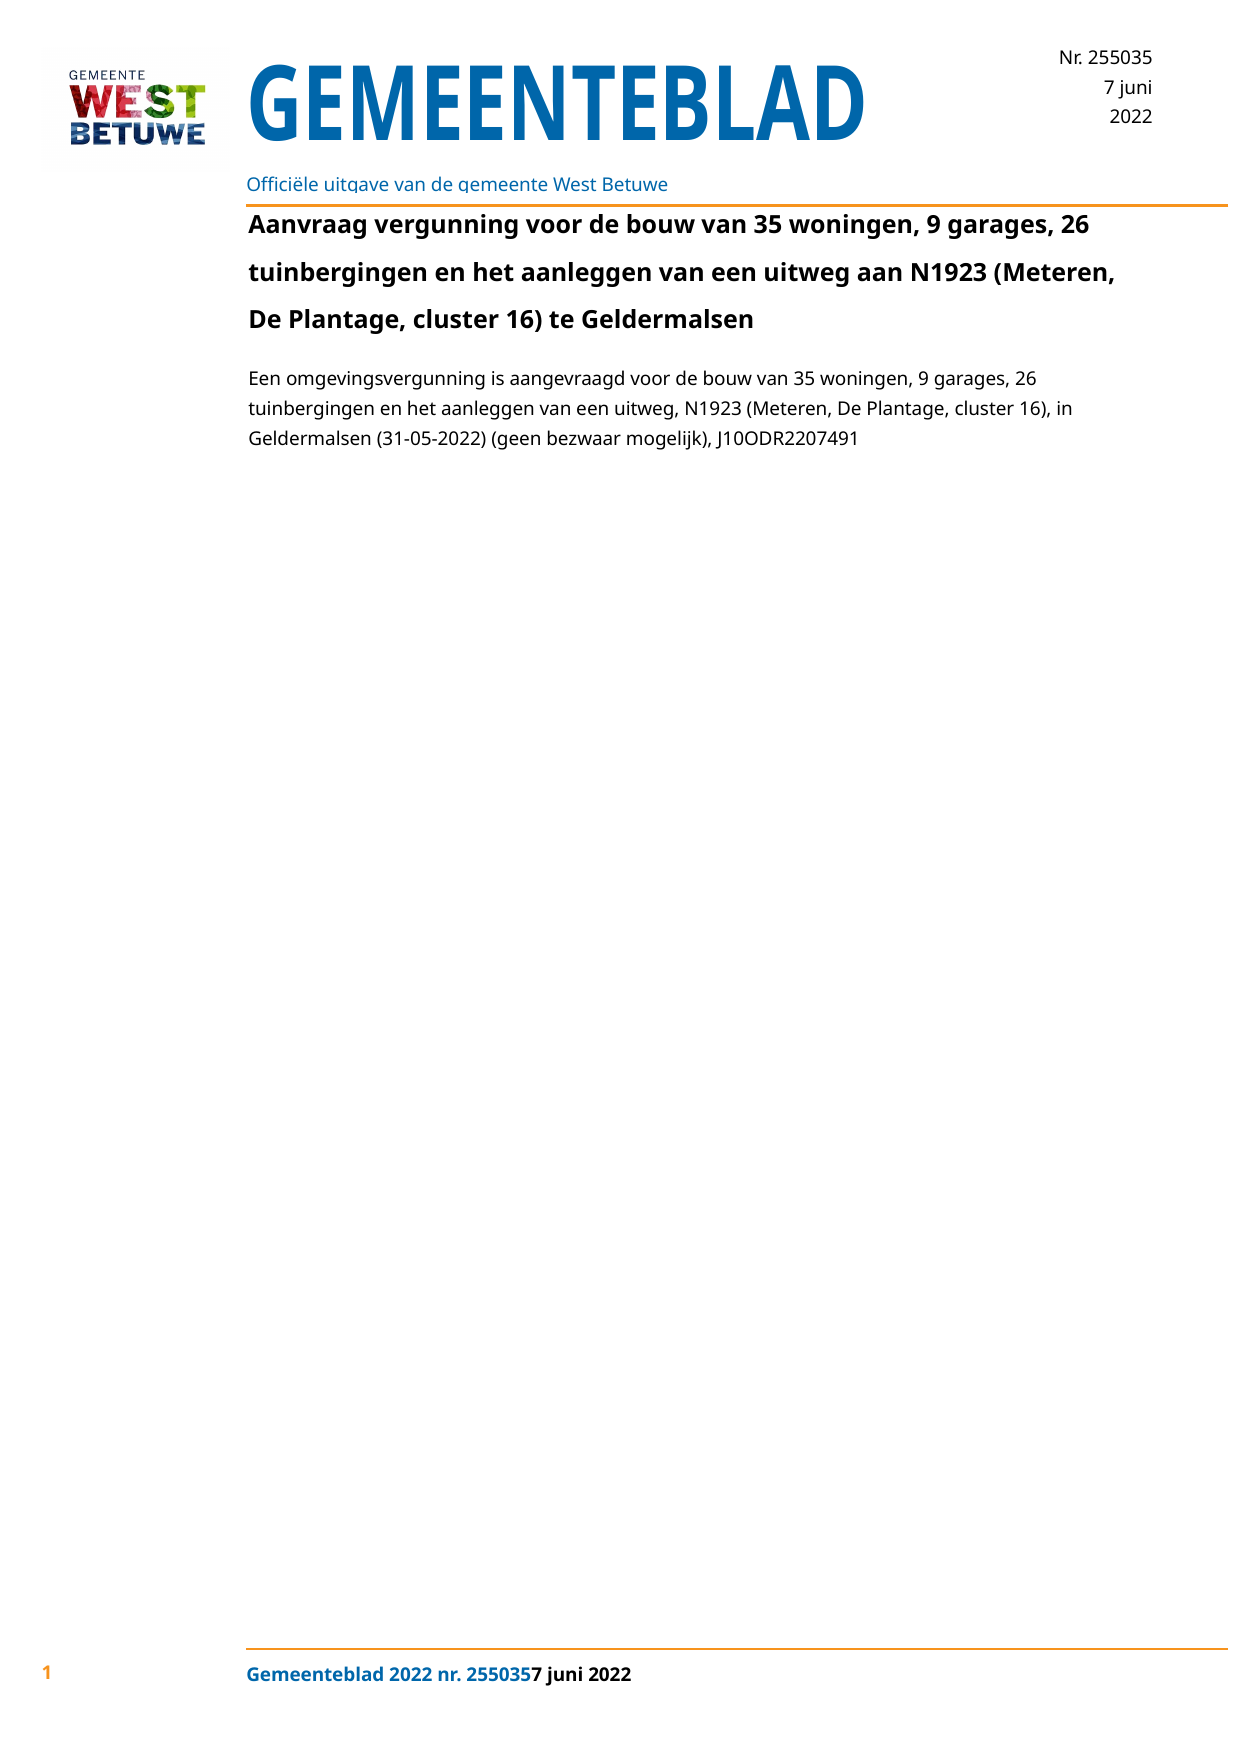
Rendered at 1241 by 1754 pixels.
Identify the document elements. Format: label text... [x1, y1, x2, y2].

picture [41, 47, 231, 172]
table_header Een omgevingsvergunning is aangevraagd voor de bouw van 35 woningen, 9 garages, 26 tuinbergingen en het aanleggen van een uitweg, N1923 (Meteren, De Plantage, cluster 16), in Geldermalsen (31-05-2022) (geen bezwaar mogelijk), J10ODR2207491 [248, 366, 1152, 451]
text Aanvraag vergunning voor de bouw van 35 woningen, 9 garages, 26 tuinbergingen en het aanleggen van een uitweg aan N1923 (Meteren, De Plantage, cluster 16) te Geldermalsen [248, 207, 1152, 336]
